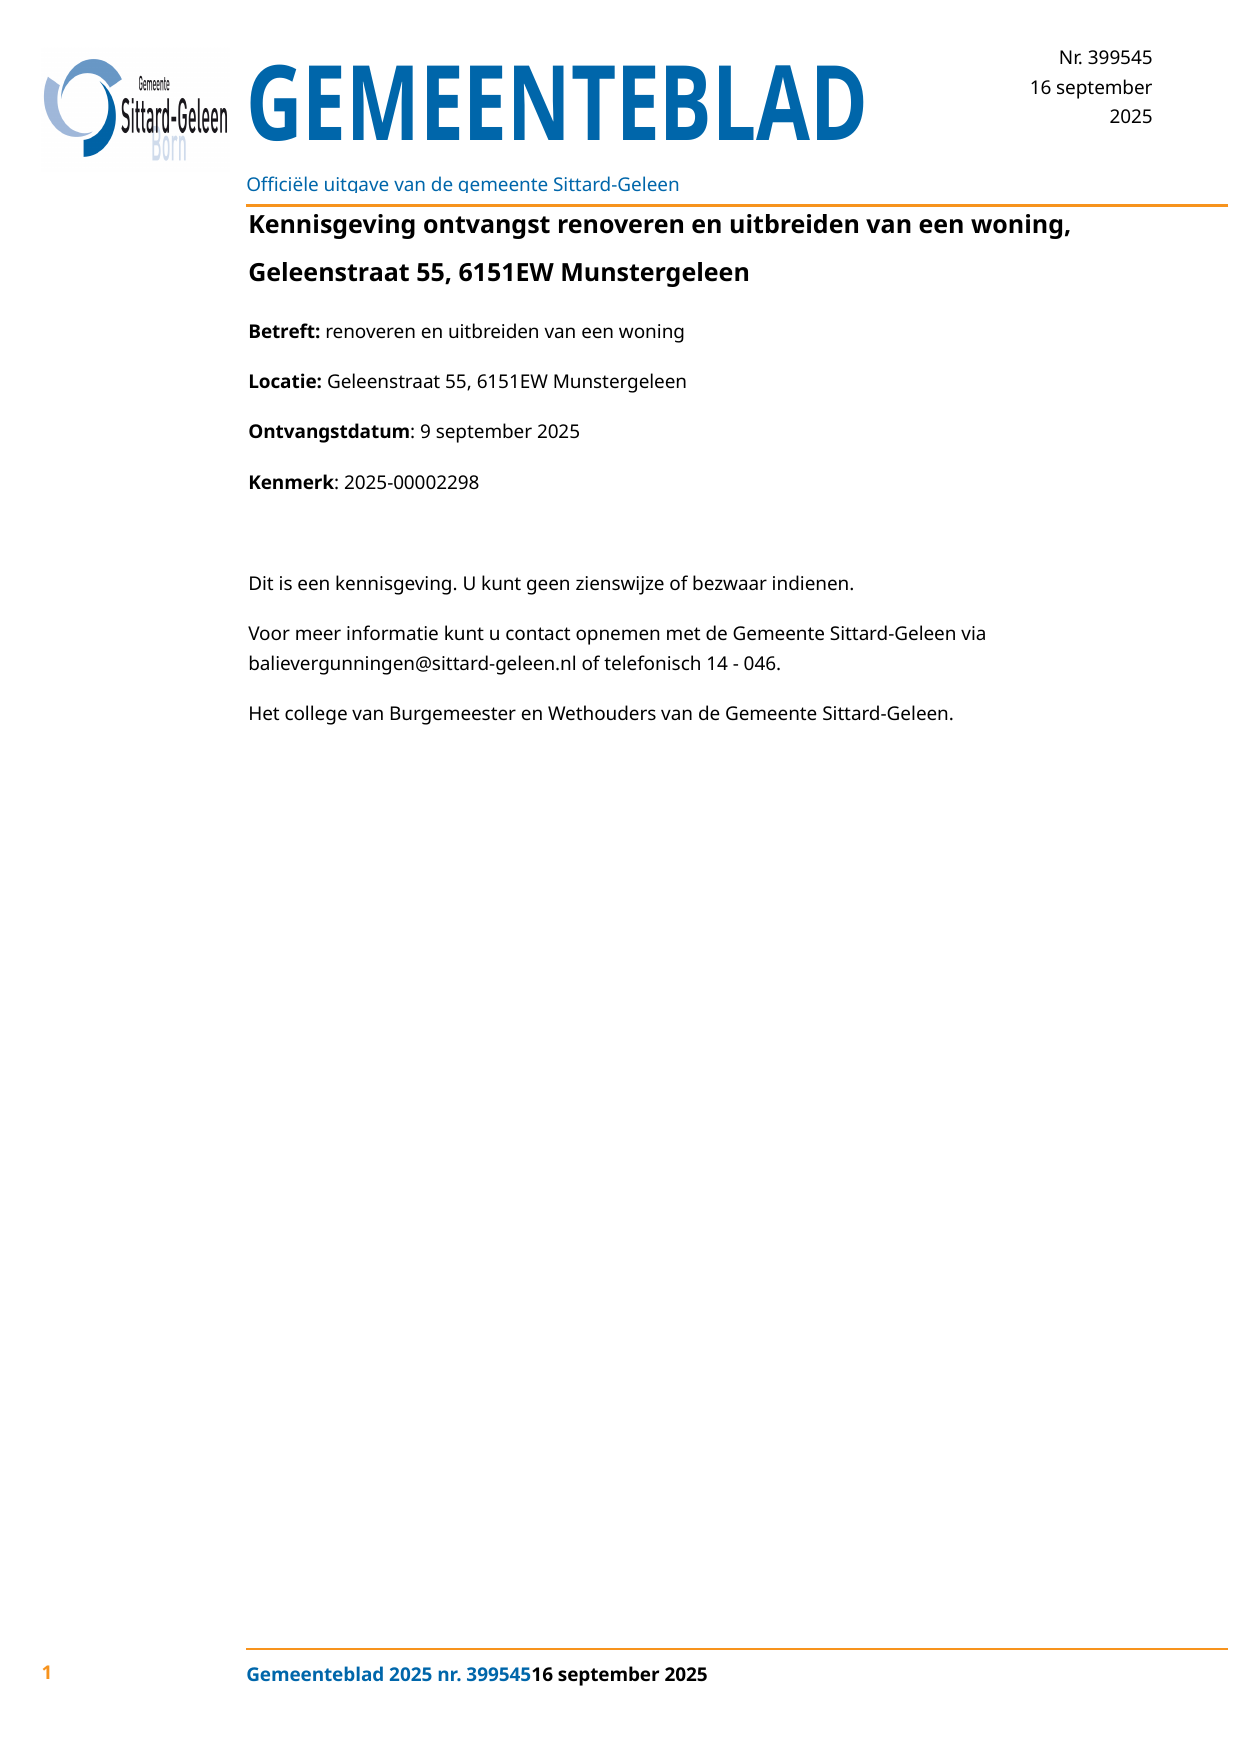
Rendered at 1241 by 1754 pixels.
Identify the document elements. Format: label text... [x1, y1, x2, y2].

text Voor meer informatie kunt u contact opnemen met de Gemeente Sittard-Geleen via balievergunningen@sittard-geleen.nl of telefonisch 14 - 046. [248, 620, 1152, 676]
text Kenmerk: 2025-00002298 [248, 469, 1152, 495]
text Betreft: renoveren en uitbreiden van een woning [248, 318, 1152, 344]
text Locatie: Geleenstraat 55, 6151EW Munstergeleen [248, 368, 1152, 394]
text Het college van Burgemeester en Wethouders van de Gemeente Sittard-Geleen. [248, 700, 1152, 726]
text Ontvangstdatum: 9 september 2025 [248, 419, 1152, 444]
picture [41, 47, 231, 172]
text Dit is een kennisgeving. U kunt geen zienswijze of bezwaar indienen. [248, 570, 1152, 596]
text Kennisgeving ontvangst renoveren en uitbreiden van een woning, Geleenstraat 55, 6151EW Munstergeleen [248, 207, 1152, 288]
